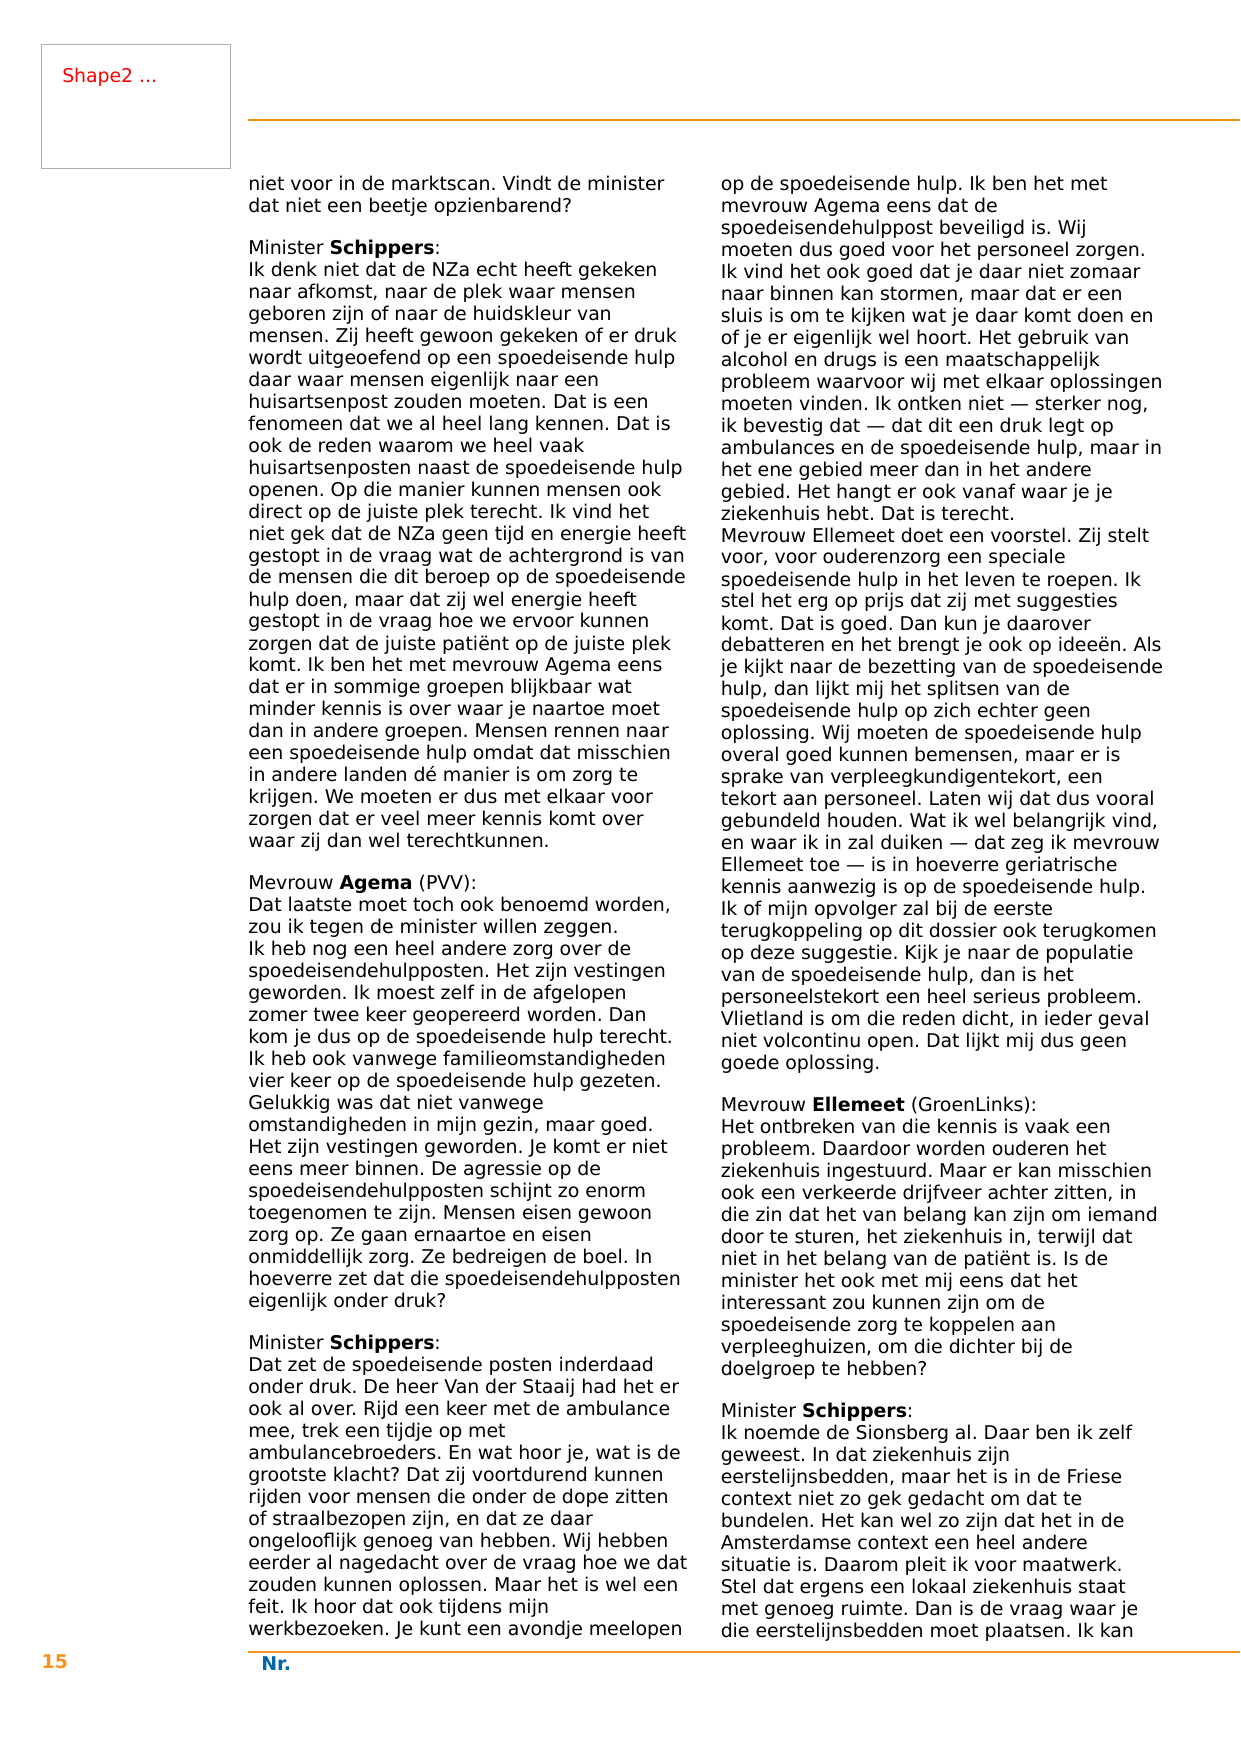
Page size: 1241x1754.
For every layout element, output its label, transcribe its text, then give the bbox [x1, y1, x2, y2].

text Dat zet de spoedeisende posten inderdaad onder druk. De heer Van der Staaij had het er ook al over. Rijd een keer met de ambulance mee, trek een tijdje op met ambulancebroeders. En wat hoor je, wat is de grootste klacht? Dat zij voortdurend kunnen rijden voor mensen die onder de dope zitten of straalbezopen zijn, en dat ze daar ongelooflijk genoeg van hebben. Wij hebben eerder al nagedacht over de vraag hoe we dat zouden kunnen oplossen. Maar het is wel een feit. Ik hoor dat ook tijdens mijn werkbezoeken. Je kunt een avondje meelopen [248, 1354, 691, 1639]
text Mevrouw Agema (PVV): [248, 872, 691, 894]
text Ik noemde de Sionsberg al. Daar ben ik zelf geweest. In dat ziekenhuis zijn eerstelijnsbedden, maar het is in de Friese context niet zo gek gedacht om dat te bundelen. Het kan wel zo zijn dat het in de Amsterdamse context een heel andere situatie is. Daarom pleit ik voor maatwerk. Stel dat ergens een lokaal ziekenhuis staat met genoeg ruimte. Dan is de vraag waar je die eerstelijnsbedden moet plaatsen. Ik kan [721, 1422, 1163, 1641]
text Dat laatste moet toch ook benoemd worden, zou ik tegen de minister willen zeggen. [248, 894, 691, 938]
text Minister Schippers: [248, 237, 691, 259]
text Mevrouw Ellemeet doet een voorstel. Zij stelt voor, voor ouderenzorg een speciale spoedeisende hulp in het leven te roepen. Ik stel het erg op prijs dat zij met suggesties komt. Dat is goed. Dan kun je daarover debatteren en het brengt je ook op ideeën. Als je kijkt naar de bezetting van de spoedeisende hulp, dan lijkt mij het splitsen van de spoedeisende hulp op zich echter geen oplossing. Wij moeten de spoedeisende hulp overal goed kunnen bemensen, maar er is sprake van verpleegkundigentekort, een tekort aan personeel. Laten wij dat dus vooral gebundeld houden. Wat ik wel belangrijk vind, en waar ik in zal duiken — dat zeg ik mevrouw Ellemeet toe — is in hoeverre geriatrische kennis aanwezig is op de spoedeisende hulp. Ik of mijn opvolger zal bij de eerste terugkoppeling op dit dossier ook terugkomen op deze suggestie. Kijk je naar de populatie van de spoedeisende hulp, dan is het personeelstekort een heel serieus probleem. Vlietland is om die reden dicht, in ieder geval niet volcontinu open. Dat lijkt mij dus geen goede oplossing. [721, 524, 1163, 1074]
text Ik heb nog een heel andere zorg over de spoedeisendehulpposten. Het zijn vestingen geworden. Ik moest zelf in de afgelopen zomer twee keer geopereerd worden. Dan kom je dus op de spoedeisende hulp terecht. Ik heb ook vanwege familieomstandigheden vier keer op de spoedeisende hulp gezeten. Gelukkig was dat niet vanwege omstandigheden in mijn gezin, maar goed. Het zijn vestingen geworden. Je komt er niet eens meer binnen. De agressie op de spoedeisendehulpposten schijnt zo enorm toegenomen te zijn. Mensen eisen gewoon zorg op. Ze gaan ernaartoe en eisen onmiddellijk zorg. Ze bedreigen de boel. In hoeverre zet dat die spoedeisendehulpposten eigenlijk onder druk? [248, 938, 691, 1312]
text Ik denk niet dat de NZa echt heeft gekeken naar afkomst, naar de plek waar mensen geboren zijn of naar de huidskleur van mensen. Zij heeft gewoon gekeken of er druk wordt uitgeoefend op een spoedeisende hulp daar waar mensen eigenlijk naar een huisartsenpost zouden moeten. Dat is een fenomeen dat we al heel lang kennen. Dat is ook de reden waarom we heel vaak huisartsenposten naast de spoedeisende hulp openen. Op die manier kunnen mensen ook direct op de juiste plek terecht. Ik vind het niet gek dat de NZa geen tijd en energie heeft gestopt in de vraag wat de achtergrond is van de mensen die dit beroep op de spoedeisende hulp doen, maar dat zij wel energie heeft gestopt in de vraag hoe we ervoor kunnen zorgen dat de juiste patiënt op de juiste plek komt. Ik ben het met mevrouw Agema eens dat er in sommige groepen blijkbaar wat minder kennis is over waar je naartoe moet dan in andere groepen. Mensen rennen naar een spoedeisende hulp omdat dat misschien in andere landen dé manier is om zorg te krijgen. We moeten er dus met elkaar voor zorgen dat er veel meer kennis komt over waar zij dan wel terechtkunnen. [248, 259, 691, 852]
text op de spoedeisende hulp. Ik ben het met mevrouw Agema eens dat de spoedeisendehulppost beveiligd is. Wij moeten dus goed voor het personeel zorgen. Ik vind het ook goed dat je daar niet zomaar naar binnen kan stormen, maar dat er een sluis is om te kijken wat je daar komt doen en of je er eigenlijk wel hoort. Het gebruik van alcohol en drugs is een maatschappelijk probleem waarvoor wij met elkaar oplossingen moeten vinden. Ik ontken niet — sterker nog, ik bevestig dat — dat dit een druk legt op ambulances en de spoedeisende hulp, maar in het ene gebied meer dan in het andere gebied. Het hangt er ook vanaf waar je je ziekenhuis hebt. Dat is terecht. [721, 173, 1163, 524]
text Minister Schippers: [248, 1332, 691, 1354]
text Minister Schippers: [721, 1400, 1163, 1422]
text Het ontbreken van die kennis is vaak een probleem. Daardoor worden ouderen het ziekenhuis ingestuurd. Maar er kan misschien ook een verkeerde drijfveer achter zitten, in die zin dat het van belang kan zijn om iemand door te sturen, het ziekenhuis in, terwijl dat niet in het belang van de patiënt is. Is de minister het ook met mij eens dat het interessant zou kunnen zijn om de spoedeisende zorg te koppelen aan verpleeghuizen, om die dichter bij de doelgroep te hebben? [721, 1116, 1163, 1380]
text niet voor in de marktscan. Vindt de minister dat niet een beetje opzienbarend? [248, 173, 691, 217]
text Mevrouw Ellemeet (GroenLinks): [721, 1094, 1163, 1116]
